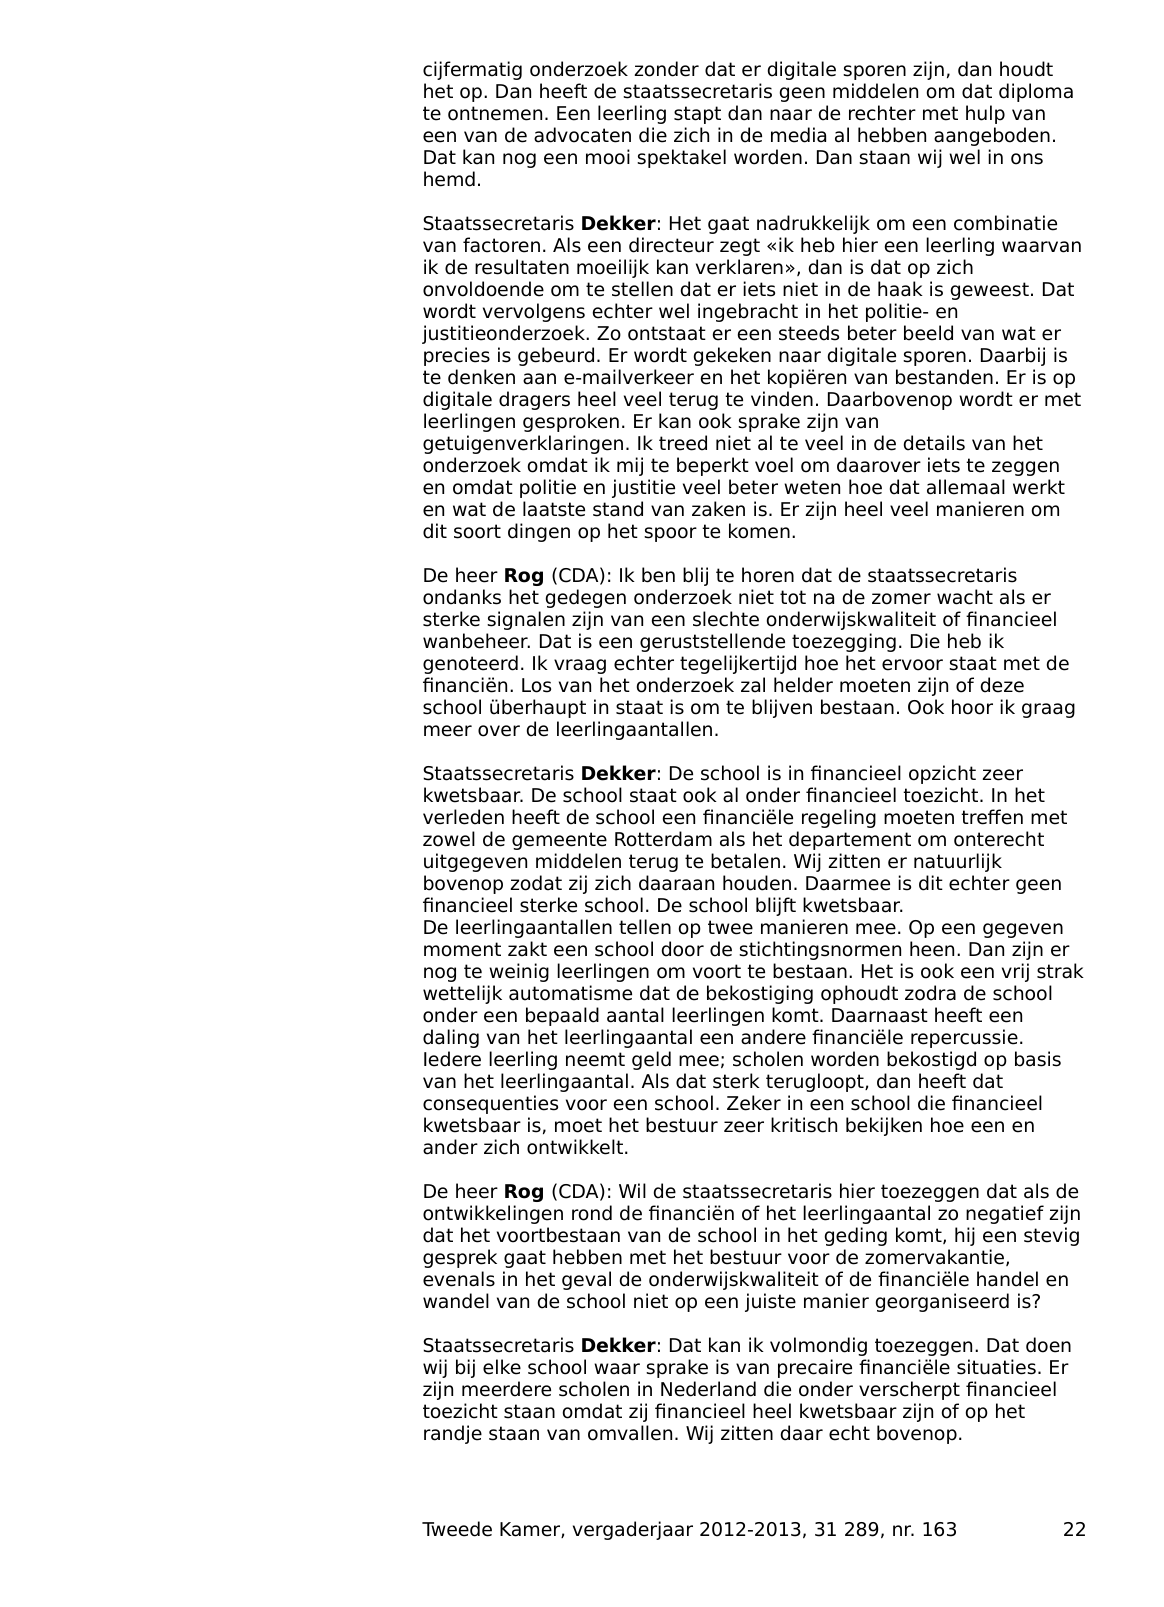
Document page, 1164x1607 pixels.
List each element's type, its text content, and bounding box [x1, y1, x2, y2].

text Staatssecretaris Dekker: De school is in financieel opzicht zeer kwetsbaar. De school staat ook al onder financieel toezicht. In het verleden heeft de school een financiële regeling moeten treffen met zowel de gemeente Rotterdam als het departement om onterecht uitgegeven middelen terug te betalen. Wij zitten er natuurlijk bovenop zodat zij zich daaraan houden. Daarmee is dit echter geen financieel sterke school. De school blijft kwetsbaar. [422, 763, 1087, 917]
text De heer Rog (CDA): Ik ben blij te horen dat de staatssecretaris ondanks het gedegen onderzoek niet tot na de zomer wacht als er sterke signalen zijn van een slechte onderwijskwaliteit of financieel wanbeheer. Dat is een geruststellende toezegging. Die heb ik genoteerd. Ik vraag echter tegelijkertijd hoe het ervoor staat met de financiën. Los van het onderzoek zal helder moeten zijn of deze school überhaupt in staat is om te blijven bestaan. Ook hoor ik graag meer over de leerlingaantallen. [422, 565, 1087, 741]
text cijfermatig onderzoek zonder dat er digitale sporen zijn, dan houdt het op. Dan heeft de staatssecretaris geen middelen om dat diploma te ontnemen. Een leerling stapt dan naar de rechter met hulp van een van de advocaten die zich in de media al hebben aangeboden. Dat kan nog een mooi spektakel worden. Dan staan wij wel in ons hemd. [422, 59, 1087, 191]
text Staatssecretaris Dekker: Dat kan ik volmondig toezeggen. Dat doen wij bij elke school waar sprake is van precaire financiële situaties. Er zijn meerdere scholen in Nederland die onder verscherpt financieel toezicht staan omdat zij financieel heel kwetsbaar zijn of op het randje staan van omvallen. Wij zitten daar echt bovenop. [422, 1335, 1087, 1445]
text De heer Rog (CDA): Wil de staatssecretaris hier toezeggen dat als de ontwikkelingen rond de financiën of het leerlingaantal zo negatief zijn dat het voortbestaan van de school in het geding komt, hij een stevig gesprek gaat hebben met het bestuur voor de zomervakantie, evenals in het geval de onderwijskwaliteit of de financiële handel en wandel van de school niet op een juiste manier georganiseerd is? [422, 1181, 1087, 1313]
text Staatssecretaris Dekker: Het gaat nadrukkelijk om een combinatie van factoren. Als een directeur zegt «ik heb hier een leerling waarvan ik de resultaten moeilijk kan verklaren», dan is dat op zich onvoldoende om te stellen dat er iets niet in de haak is geweest. Dat wordt vervolgens echter wel ingebracht in het politie- en justitieonderzoek. Zo ontstaat er een steeds beter beeld van wat er precies is gebeurd. Er wordt gekeken naar digitale sporen. Daarbij is te denken aan e-mailverkeer en het kopiëren van bestanden. Er is op digitale dragers heel veel terug te vinden. Daarbovenop wordt er met leerlingen gesproken. Er kan ook sprake zijn van getuigenverklaringen. Ik treed niet al te veel in de details van het onderzoek omdat ik mij te beperkt voel om daarover iets te zeggen en omdat politie en justitie veel beter weten hoe dat allemaal werkt en wat de laatste stand van zaken is. Er zijn heel veel manieren om dit soort dingen op het spoor te komen. [422, 213, 1087, 543]
text De leerlingaantallen tellen op twee manieren mee. Op een gegeven moment zakt een school door de stichtingsnormen heen. Dan zijn er nog te weinig leerlingen om voort te bestaan. Het is ook een vrij strak wettelijk automatisme dat de bekostiging ophoudt zodra de school onder een bepaald aantal leerlingen komt. Daarnaast heeft een daling van het leerlingaantal een andere financiële repercussie. Iedere leerling neemt geld mee; scholen worden bekostigd op basis van het leerlingaantal. Als dat sterk terugloopt, dan heeft dat consequenties voor een school. Zeker in een school die financieel kwetsbaar is, moet het bestuur zeer kritisch bekijken hoe een en ander zich ontwikkelt. [422, 917, 1087, 1159]
